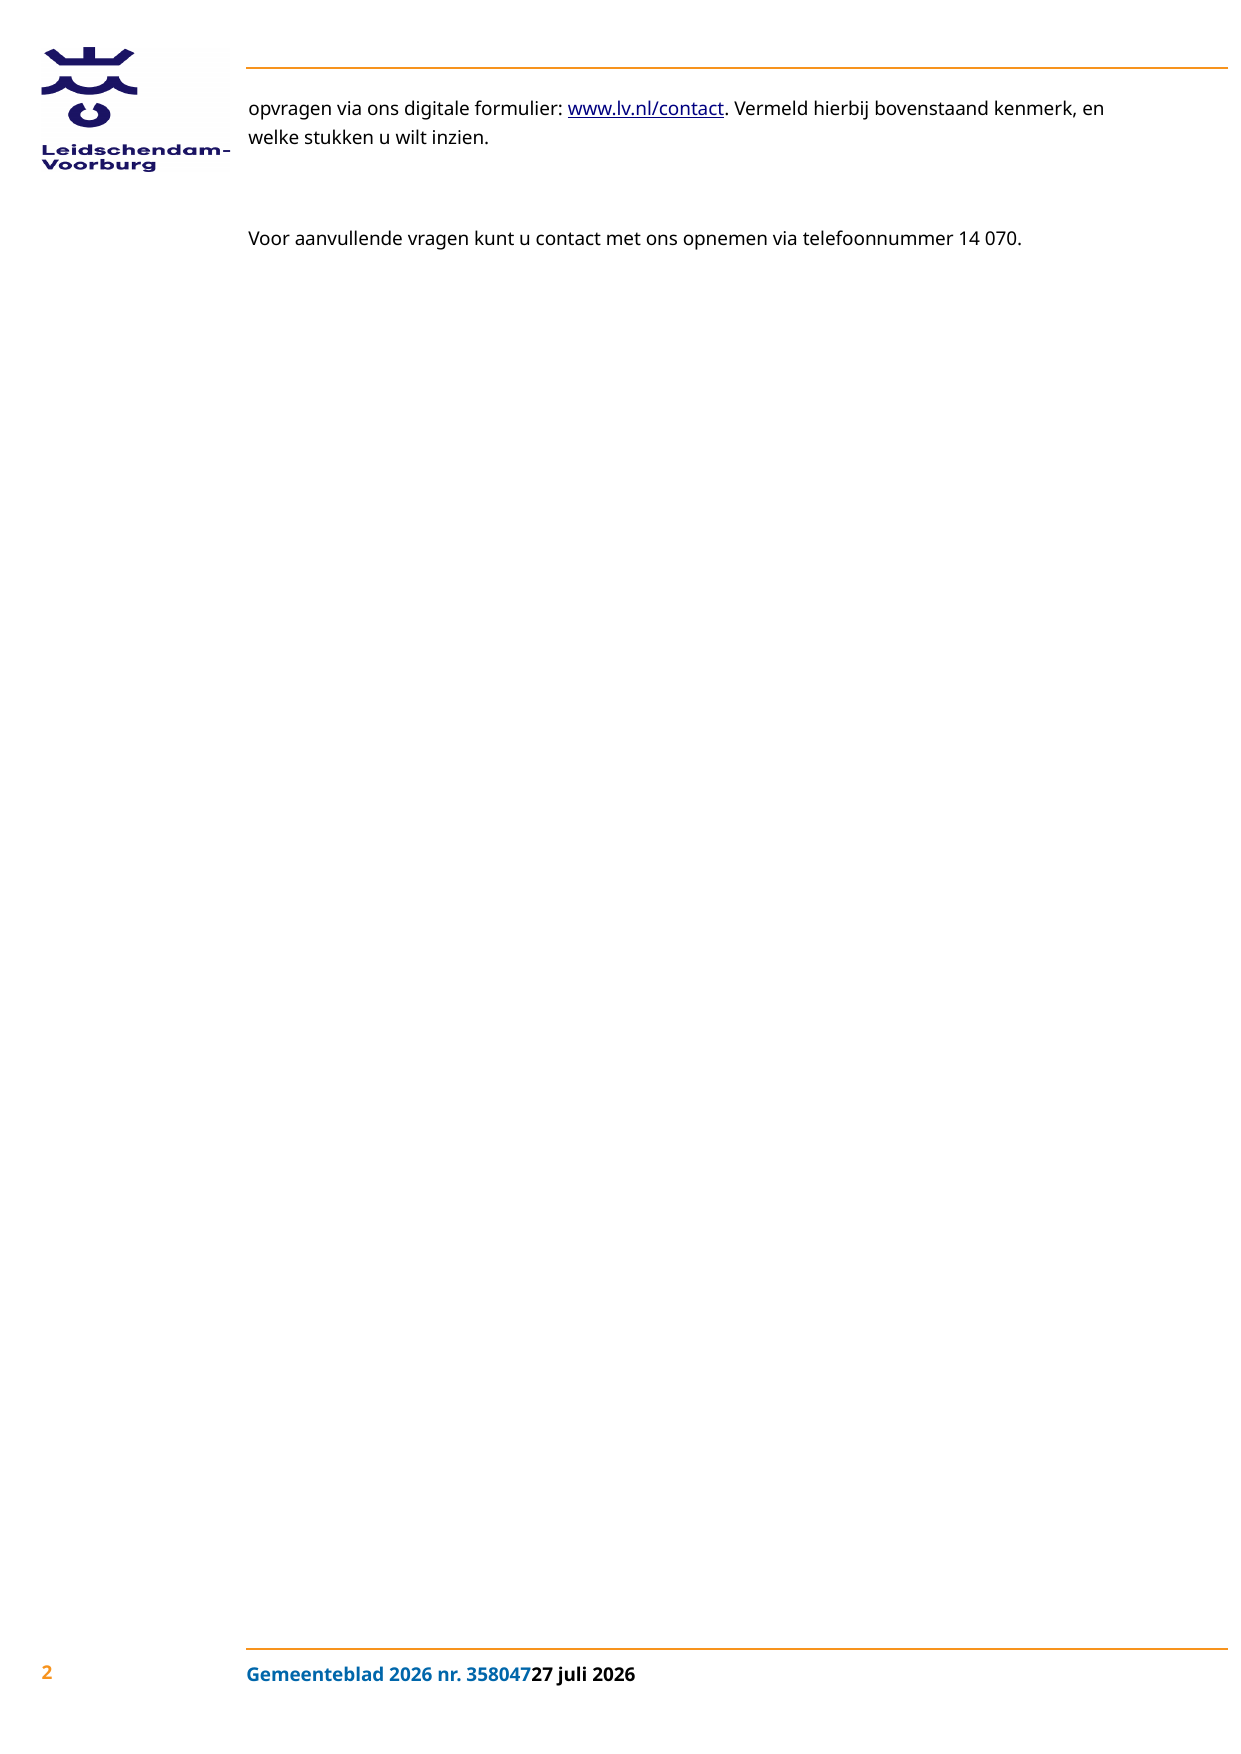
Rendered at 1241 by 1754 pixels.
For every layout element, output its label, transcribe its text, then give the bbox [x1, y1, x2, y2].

text Voor aanvullende vragen kunt u contact met ons opnemen via telefoonnummer 14 070. [248, 225, 1152, 251]
text opvragen via ons digitale formulier: www.lv.nl/contact. Vermeld hierbij bovenstaand kenmerk, en welke stukken u wilt inzien. [248, 95, 1152, 150]
picture [41, 47, 231, 172]
